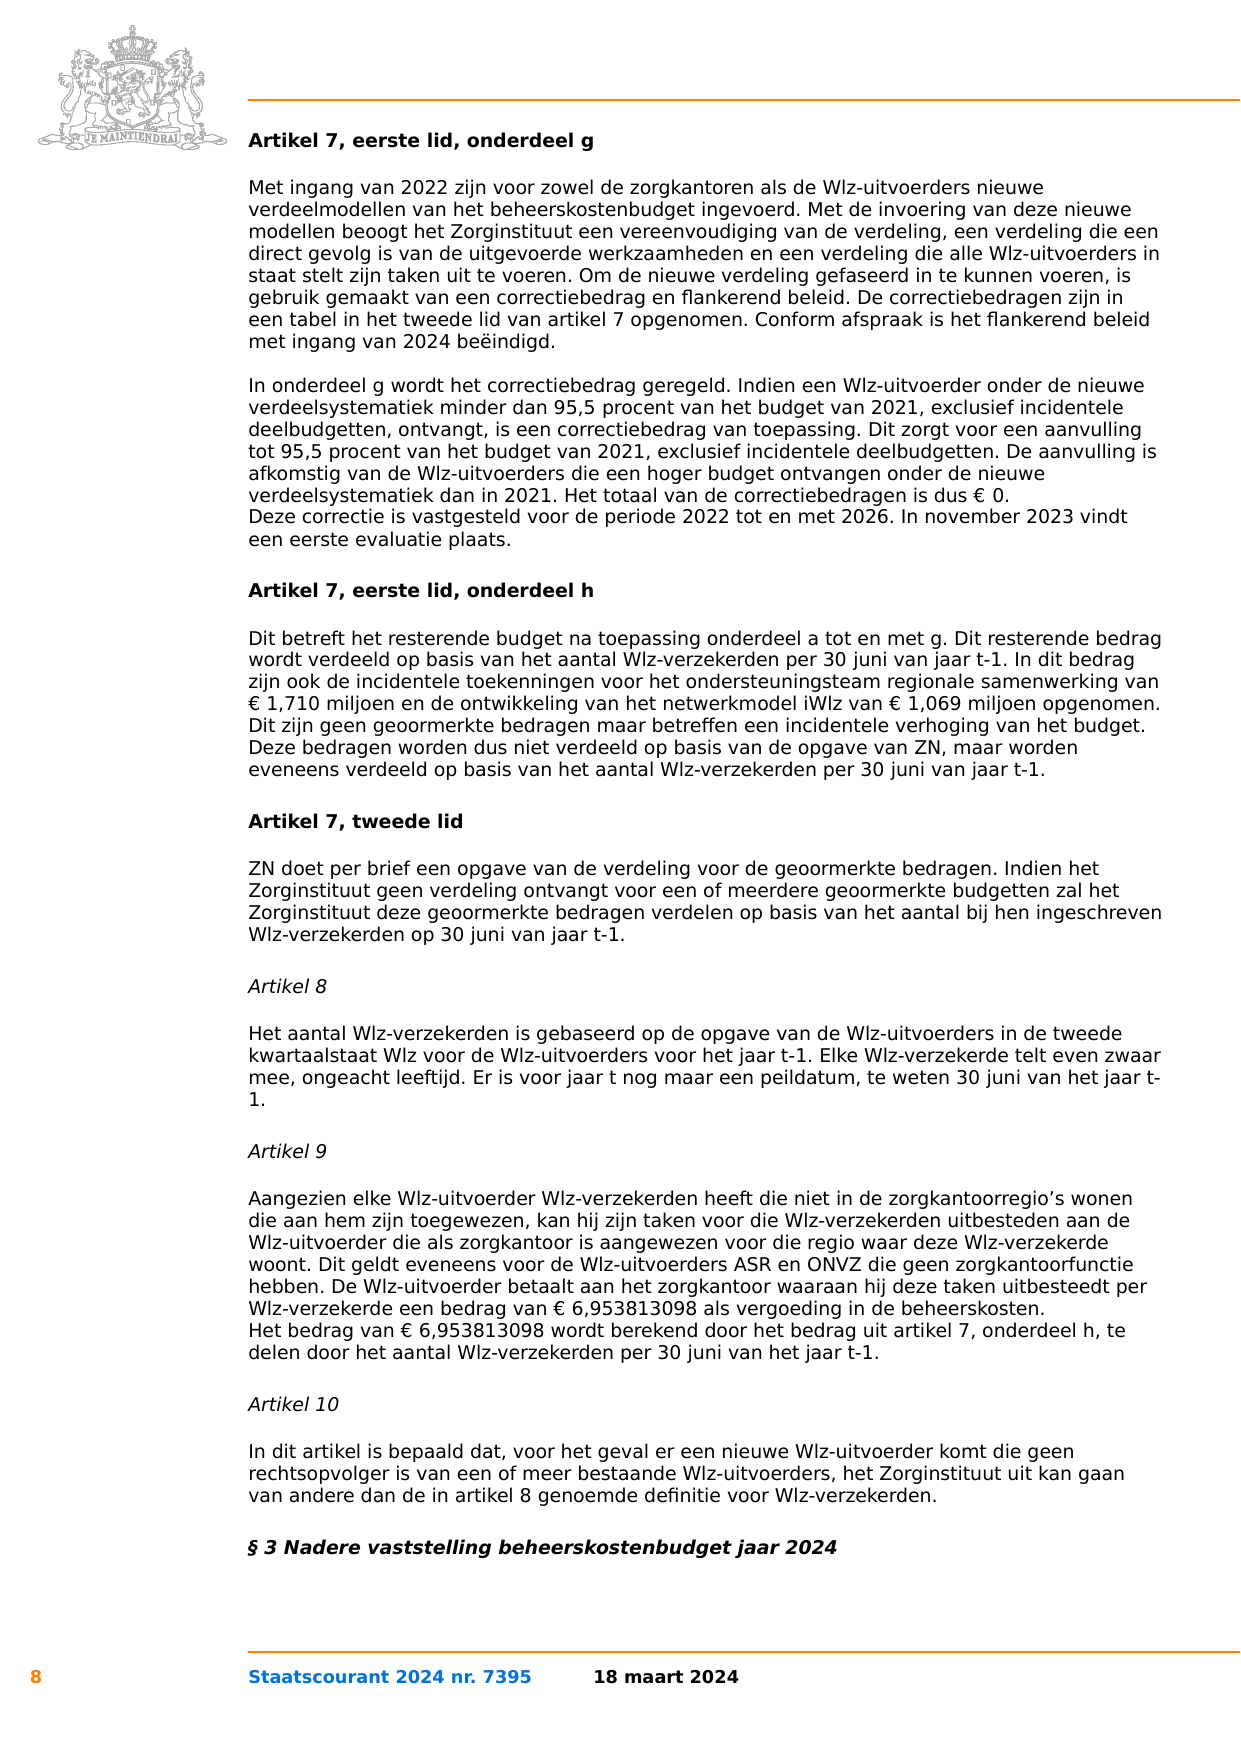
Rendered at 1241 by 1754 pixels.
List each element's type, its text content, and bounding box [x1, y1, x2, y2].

text Het aantal Wlz-verzekerden is gebaseerd op de opgave van de Wlz-uitvoerders in de tweede kwartaalstaat Wlz voor de Wlz-uitvoerders voor het jaar t-1. Elke Wlz-verzekerde telt even zwaar mee, ongeacht leeftijd. Er is voor jaar t nog maar een peildatum, te weten 30 juni van het jaar t-1. [248, 1023, 1163, 1111]
text In dit artikel is bepaald dat, voor het geval er een nieuwe Wlz-uitvoerder komt die geen rechtsopvolger is van een of meer bestaande Wlz-uitvoerders, het Zorginstituut uit kan gaan van andere dan de in artikel 8 genoemde definitie voor Wlz-verzekerden. [248, 1441, 1163, 1507]
subtitle Artikel 10 [248, 1394, 1163, 1416]
subtitle Artikel 7, tweede lid [248, 811, 1163, 833]
text Aangezien elke Wlz-uitvoerder Wlz-verzekerden heeft die niet in de zorgkantoorregio’s wonen die aan hem zijn toegewezen, kan hij zijn taken voor die Wlz-verzekerden uitbesteden aan de Wlz-uitvoerder die als zorgkantoor is aangewezen voor die regio waar deze Wlz-verzekerde woont. Dit geldt eveneens voor de Wlz-uitvoerders ASR en ONVZ die geen zorgkantoorfunctie hebben. De Wlz-uitvoerder betaalt aan het zorgkantoor waaraan hij deze taken uitbesteedt per Wlz-verzekerde een bedrag van € 6,953813098 als vergoeding in de beheerskosten. [248, 1188, 1163, 1320]
text In onderdeel g wordt het correctiebedrag geregeld. Indien een Wlz-uitvoerder onder de nieuwe verdeelsystematiek minder dan 95,5 procent van het budget van 2021, exclusief incidentele deelbudgetten, ontvangt, is een correctiebedrag van toepassing. Dit zorgt voor een aanvulling tot 95,5 procent van het budget van 2021, exclusief incidentele deelbudgetten. De aanvulling is afkomstig van de Wlz-uitvoerders die een hoger budget ontvangen onder de nieuwe verdeelsystematiek dan in 2021. Het totaal van de correctiebedragen is dus € 0. [248, 374, 1163, 506]
subtitle § 3 Nadere vaststelling beheerskostenbudget jaar 2024 [248, 1537, 1163, 1559]
subtitle Artikel 9 [248, 1141, 1163, 1163]
text Dit betreft het resterende budget na toepassing onderdeel a tot en met g. Dit resterende bedrag wordt verdeeld op basis van het aantal Wlz-verzekerden per 30 juni van jaar t-1. In dit bedrag zijn ook de incidentele toekenningen voor het ondersteuningsteam regionale samenwerking van € 1,710 miljoen en de ontwikkeling van het netwerkmodel iWlz van € 1,069 miljoen opgenomen. Dit zijn geen geoormerkte bedragen maar betreffen een incidentele verhoging van het budget. Deze bedragen worden dus niet verdeeld op basis van de opgave van ZN, maar worden eveneens verdeeld op basis van het aantal Wlz-verzekerden per 30 juni van jaar t-1. [248, 627, 1163, 781]
text Het bedrag van € 6,953813098 wordt berekend door het bedrag uit artikel 7, onderdeel h, te delen door het aantal Wlz-verzekerden per 30 juni van het jaar t-1. [248, 1320, 1163, 1364]
text Deze correctie is vastgesteld voor de periode 2022 tot en met 2026. In november 2023 vindt een eerste evaluatie plaats. [248, 506, 1163, 550]
text Met ingang van 2022 zijn voor zowel de zorgkantoren als de Wlz-uitvoerders nieuwe verdeelmodellen van het beheerskostenbudget ingevoerd. Met de invoering van deze nieuwe modellen beoogt het Zorginstituut een vereenvoudiging van de verdeling, een verdeling die een direct gevolg is van de uitgevoerde werkzaamheden en een verdeling die alle Wlz-uitvoerders in staat stelt zijn taken uit te voeren. Om de nieuwe verdeling gefaseerd in te kunnen voeren, is gebruik gemaakt van een correctiebedrag en flankerend beleid. De correctiebedragen zijn in een tabel in het tweede lid van artikel 7 opgenomen. Conform afspraak is het flankerend beleid met ingang van 2024 beëindigd. [248, 177, 1163, 353]
subtitle Artikel 7, eerste lid, onderdeel g [248, 130, 1163, 152]
picture [38, 25, 227, 150]
text ZN doet per brief een opgave van de verdeling voor de geoormerkte bedragen. Indien het Zorginstituut geen verdeling ontvangt voor een of meerdere geoormerkte budgetten zal het Zorginstituut deze geoormerkte bedragen verdelen op basis van het aantal bij hen ingeschreven Wlz-verzekerden op 30 juni van jaar t-1. [248, 858, 1163, 946]
subtitle Artikel 7, eerste lid, onderdeel h [248, 580, 1163, 602]
subtitle Artikel 8 [248, 976, 1163, 998]
